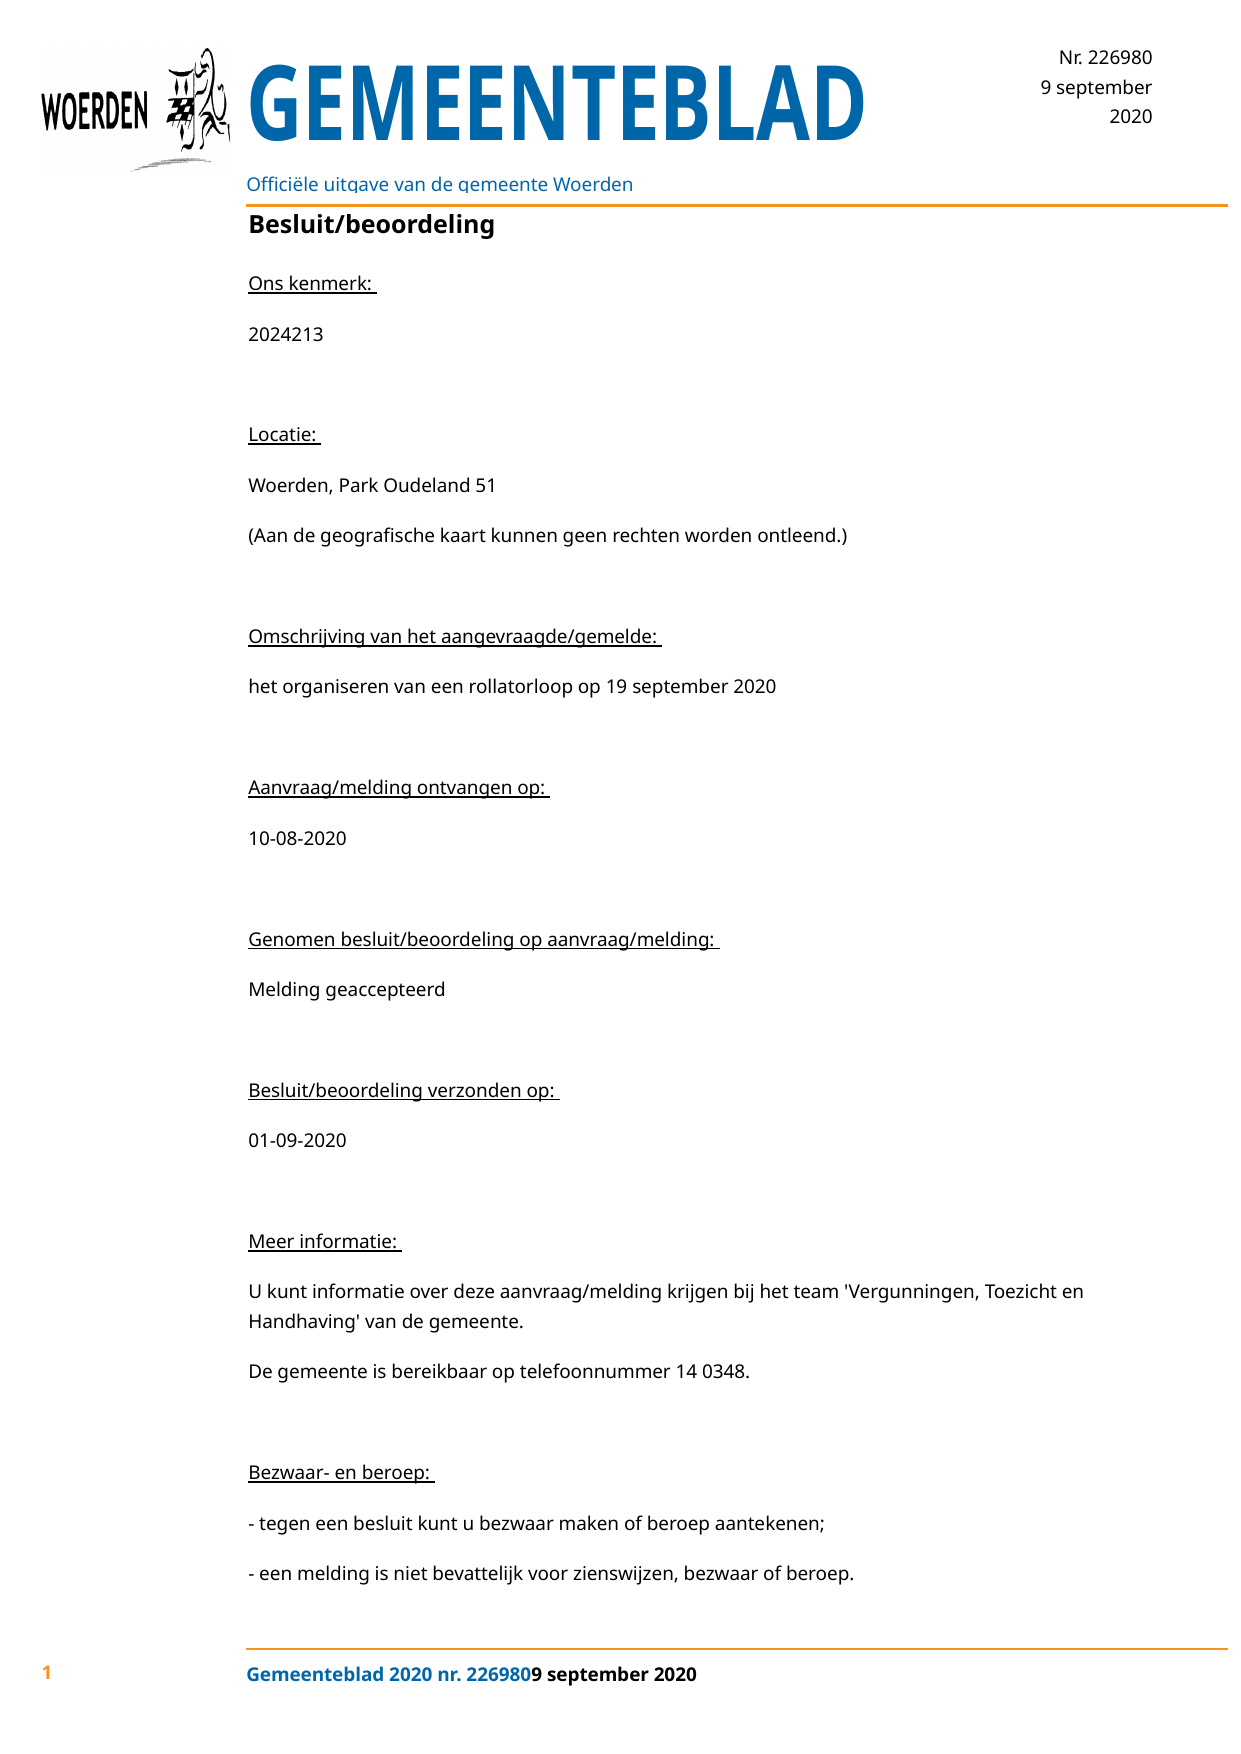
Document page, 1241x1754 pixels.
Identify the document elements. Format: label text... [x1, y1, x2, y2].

text U kunt informatie over deze aanvraag/melding krijgen bij het team 'Vergunningen, Toezicht en Handhaving' van de gemeente. [248, 1279, 1152, 1334]
text Melding geaccepteerd [248, 976, 1152, 1002]
text Bezwaar- en beroep: [248, 1459, 1152, 1485]
text 2024213 [248, 321, 1152, 346]
picture [41, 47, 231, 172]
text De gemeente is bereikbaar op telefoonnummer 14 0348. [248, 1359, 1152, 1384]
text Woerden, Park Oudeland 51 [248, 472, 1152, 498]
text 10-08-2020 [248, 825, 1152, 851]
text Omschrijving van het aangevraagde/gemelde: [248, 623, 1152, 649]
text Locatie: [248, 422, 1152, 447]
text Genomen besluit/beoordeling op aanvraag/melding: [248, 926, 1152, 951]
text 01-09-2020 [248, 1127, 1152, 1153]
text (Aan de geografische kaart kunnen geen rechten worden ontleend.) [248, 522, 1152, 548]
text het organiseren van een rollatorloop op 19 september 2020 [248, 674, 1152, 699]
text - een melding is niet bevattelijk voor zienswijzen, bezwaar of beroep. [248, 1560, 1152, 1586]
text Besluit/beoordeling verzonden op: [248, 1077, 1152, 1103]
text - tegen een besluit kunt u bezwaar maken of beroep aantekenen; [248, 1510, 1152, 1536]
text Ons kenmerk: [248, 270, 1152, 296]
text Aanvraag/melding ontvangen op: [248, 774, 1152, 800]
text Besluit/beoordeling [248, 207, 1152, 241]
text Meer informatie: [248, 1228, 1152, 1254]
